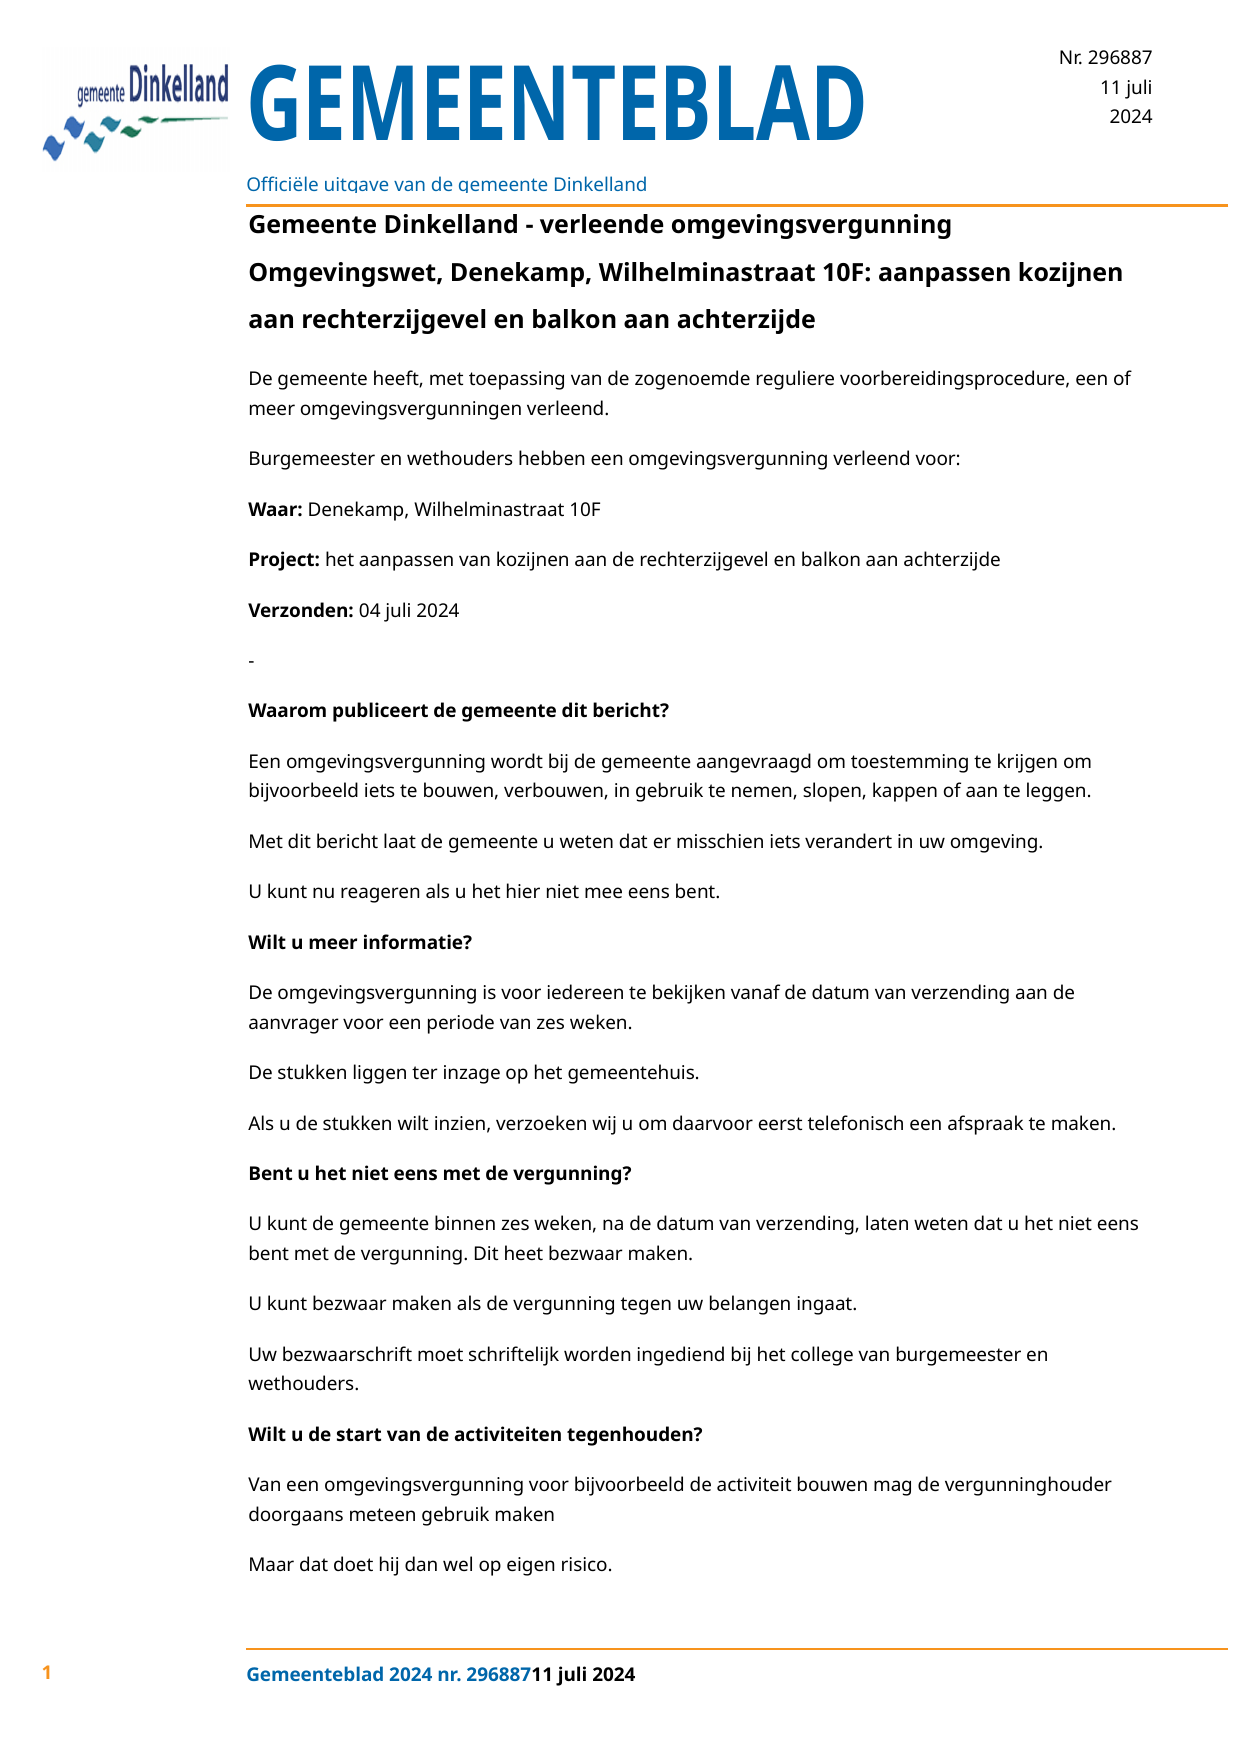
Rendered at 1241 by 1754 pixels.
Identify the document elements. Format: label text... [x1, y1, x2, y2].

text De stukken liggen ter inzage op het gemeentehuis. [248, 1059, 1152, 1085]
text Uw bezwaarschrift moet schriftelijk worden ingediend bij het college van burgemeester en wethouders. [248, 1341, 1152, 1396]
text Project: het aanpassen van kozijnen aan de rechterzijgevel en balkon aan achterzijde [248, 546, 1152, 572]
text U kunt de gemeente binnen zes weken, na de datum van verzending, laten weten dat u het niet eens bent met de vergunning. Dit heet bezwaar maken. [248, 1211, 1152, 1266]
text Gemeente Dinkelland - verleende omgevingsvergunning Omgevingswet, Denekamp, Wilhelminastraat 10F: aanpassen kozijnen aan rechterzijgevel en balkon aan achterzijde [248, 207, 1152, 336]
text Van een omgevingsvergunning voor bijvoorbeeld de activiteit bouwen mag de vergunninghouder doorgaans meteen gebruik maken [248, 1471, 1152, 1527]
text Wilt u meer informatie? [248, 929, 1152, 954]
text Bent u het niet eens met de vergunning? [248, 1160, 1152, 1186]
text Burgemeester en wethouders hebben een omgevingsvergunning verleend voor: [248, 446, 1152, 471]
text Waar: Denekamp, Wilhelminastraat 10F [248, 496, 1152, 522]
text U kunt nu reageren als u het hier niet mee eens bent. [248, 878, 1152, 904]
text Maar dat doet hij dan wel op eigen risico. [248, 1551, 1152, 1577]
text De gemeente heeft, met toepassing van de zogenoemde reguliere voorbereidingsprocedure, een of meer omgevingsvergunningen verleend. [248, 366, 1152, 421]
text Verzonden: 04 juli 2024 [248, 597, 1152, 622]
text Met dit bericht laat de gemeente u weten dat er misschien iets verandert in uw omgeving. [248, 828, 1152, 854]
text Waarom publiceert de gemeente dit bericht? [248, 698, 1152, 723]
text De omgevingsvergunning is voor iedereen te bekijken vanaf de datum van verzending aan de aanvrager voor een periode van zes weken. [248, 979, 1152, 1034]
text Wilt u de start van de activiteiten tegenhouden? [248, 1421, 1152, 1447]
text Een omgevingsvergunning wordt bij de gemeente aangevraagd om toestemming te krijgen om bijvoorbeeld iets te bouwen, verbouwen, in gebruik te nemen, slopen, kappen of aan te leggen. [248, 748, 1152, 803]
picture [41, 47, 231, 172]
text U kunt bezwaar maken als de vergunning tegen uw belangen ingaat. [248, 1291, 1152, 1316]
text Als u de stukken wilt inzien, verzoeken wij u om daarvoor eerst telefonisch een afspraak te maken. [248, 1110, 1152, 1135]
text - [248, 647, 1152, 673]
